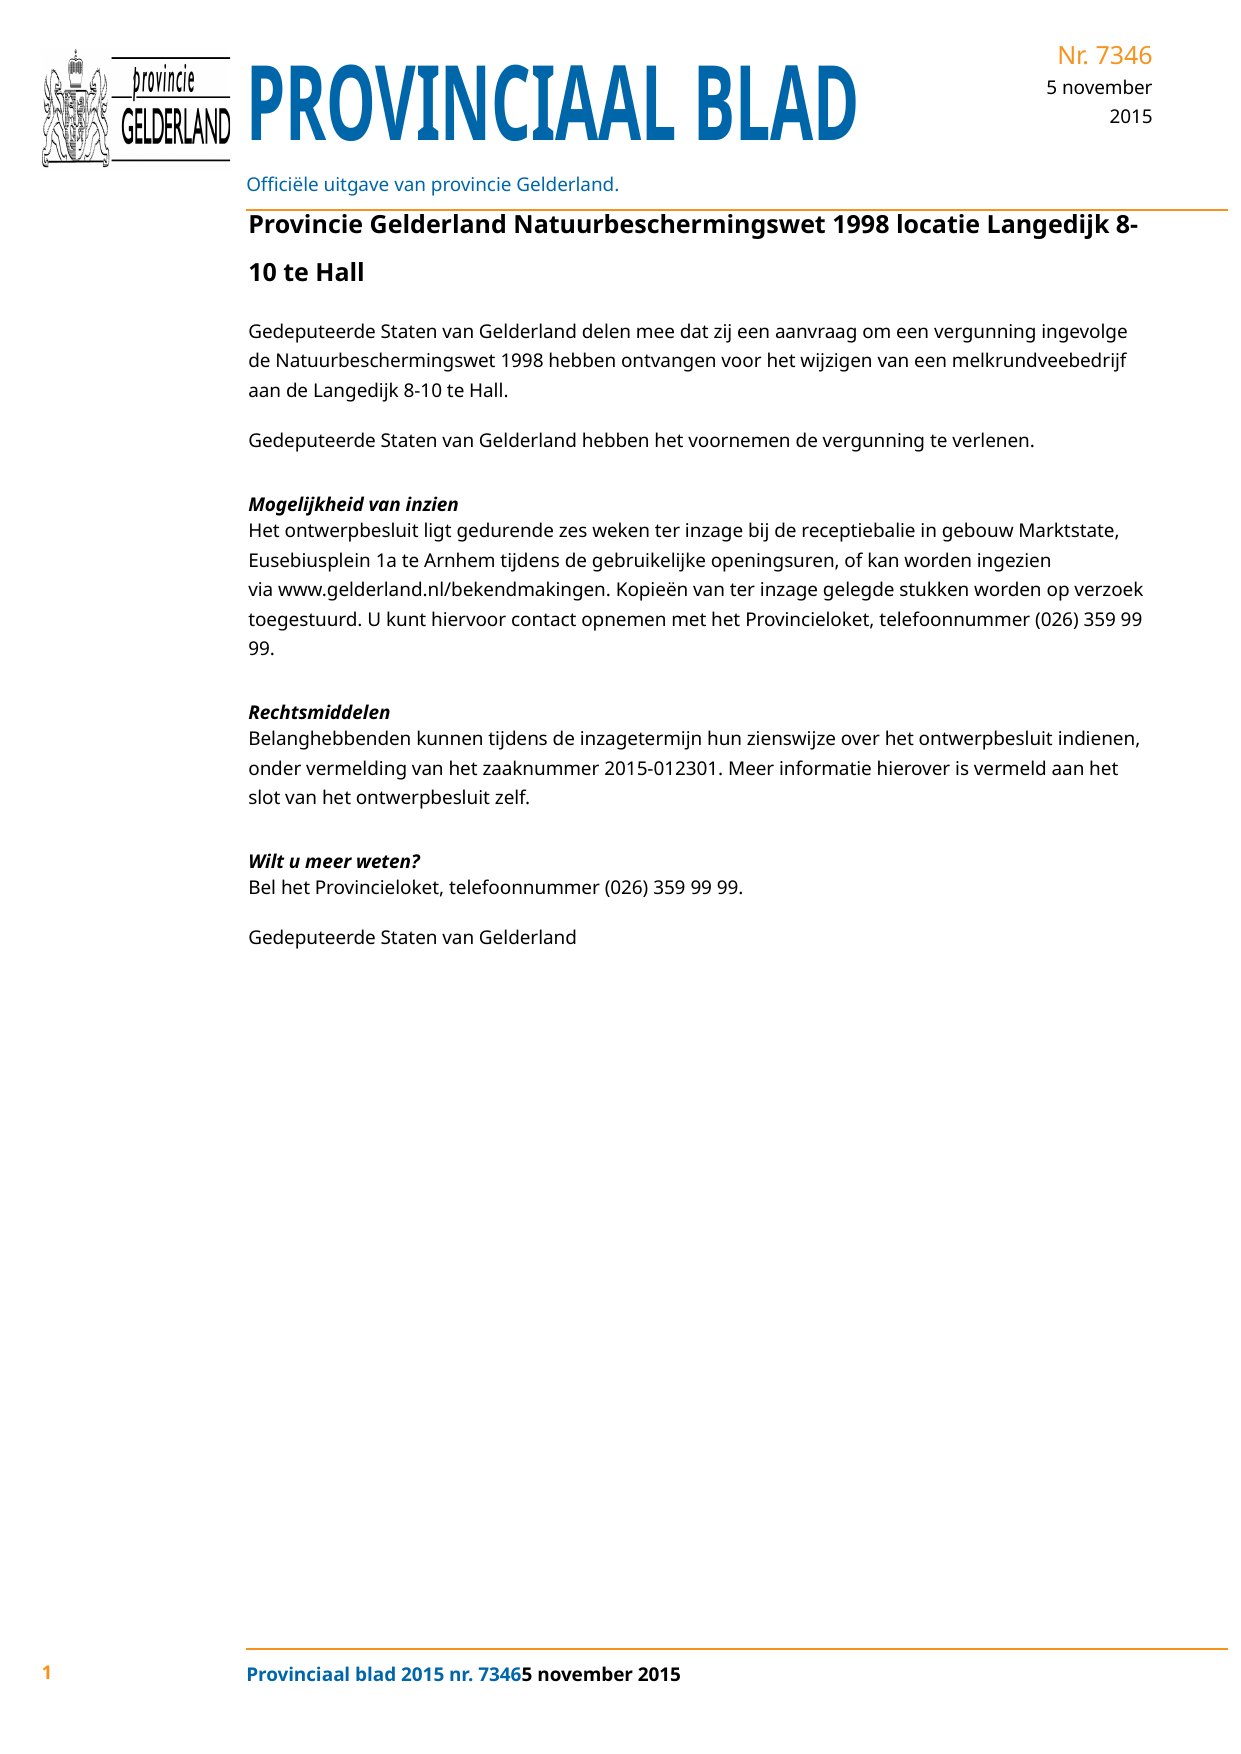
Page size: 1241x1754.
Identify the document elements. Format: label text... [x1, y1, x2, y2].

text Mogelijkheid van inzien [248, 491, 1152, 517]
text Wilt u meer weten? [248, 848, 1152, 874]
text Provincie Gelderland Natuurbeschermingswet 1998 locatie Langedijk 8-10 te Hall [248, 211, 1152, 288]
text Bel het Provincieloket, telefoonnummer (026) 359 99 99. [248, 874, 1152, 900]
text Gedeputeerde Staten van Gelderland hebben het voornemen de vergunning te verlenen. [248, 427, 1152, 453]
text Gedeputeerde Staten van Gelderland [248, 924, 1152, 950]
text Gedeputeerde Staten van Gelderland delen mee dat zij een aanvraag om een vergunning ingevolge de Natuurbeschermingswet 1998 hebben ontvangen voor het wijzigen van een melkrundveebedrijf aan de Langedijk 8-10 te Hall. [248, 318, 1152, 403]
text Het ontwerpbesluit ligt gedurende zes weken ter inzage bij de receptiebalie in gebouw Marktstate, Eusebiusplein 1a te Arnhem tijdens de gebruikelijke openingsuren, of kan worden ingezien via www.gelderland.nl/bekendmakingen. Kopieën van ter inzage gelegde stukken worden op verzoek toegestuurd. U kunt hiervoor contact opnemen met het Provincieloket, telefoonnummer (026) 359 99 99. [248, 517, 1152, 661]
picture [41, 47, 231, 172]
text Belanghebbenden kunnen tijdens de inzagetermijn hun zienswijze over het ontwerpbesluit indienen, onder vermelding van het zaaknummer 2015-012301. Meer informatie hierover is vermeld aan het slot van het ontwerpbesluit zelf. [248, 725, 1152, 810]
text Rechtsmiddelen [248, 699, 1152, 725]
